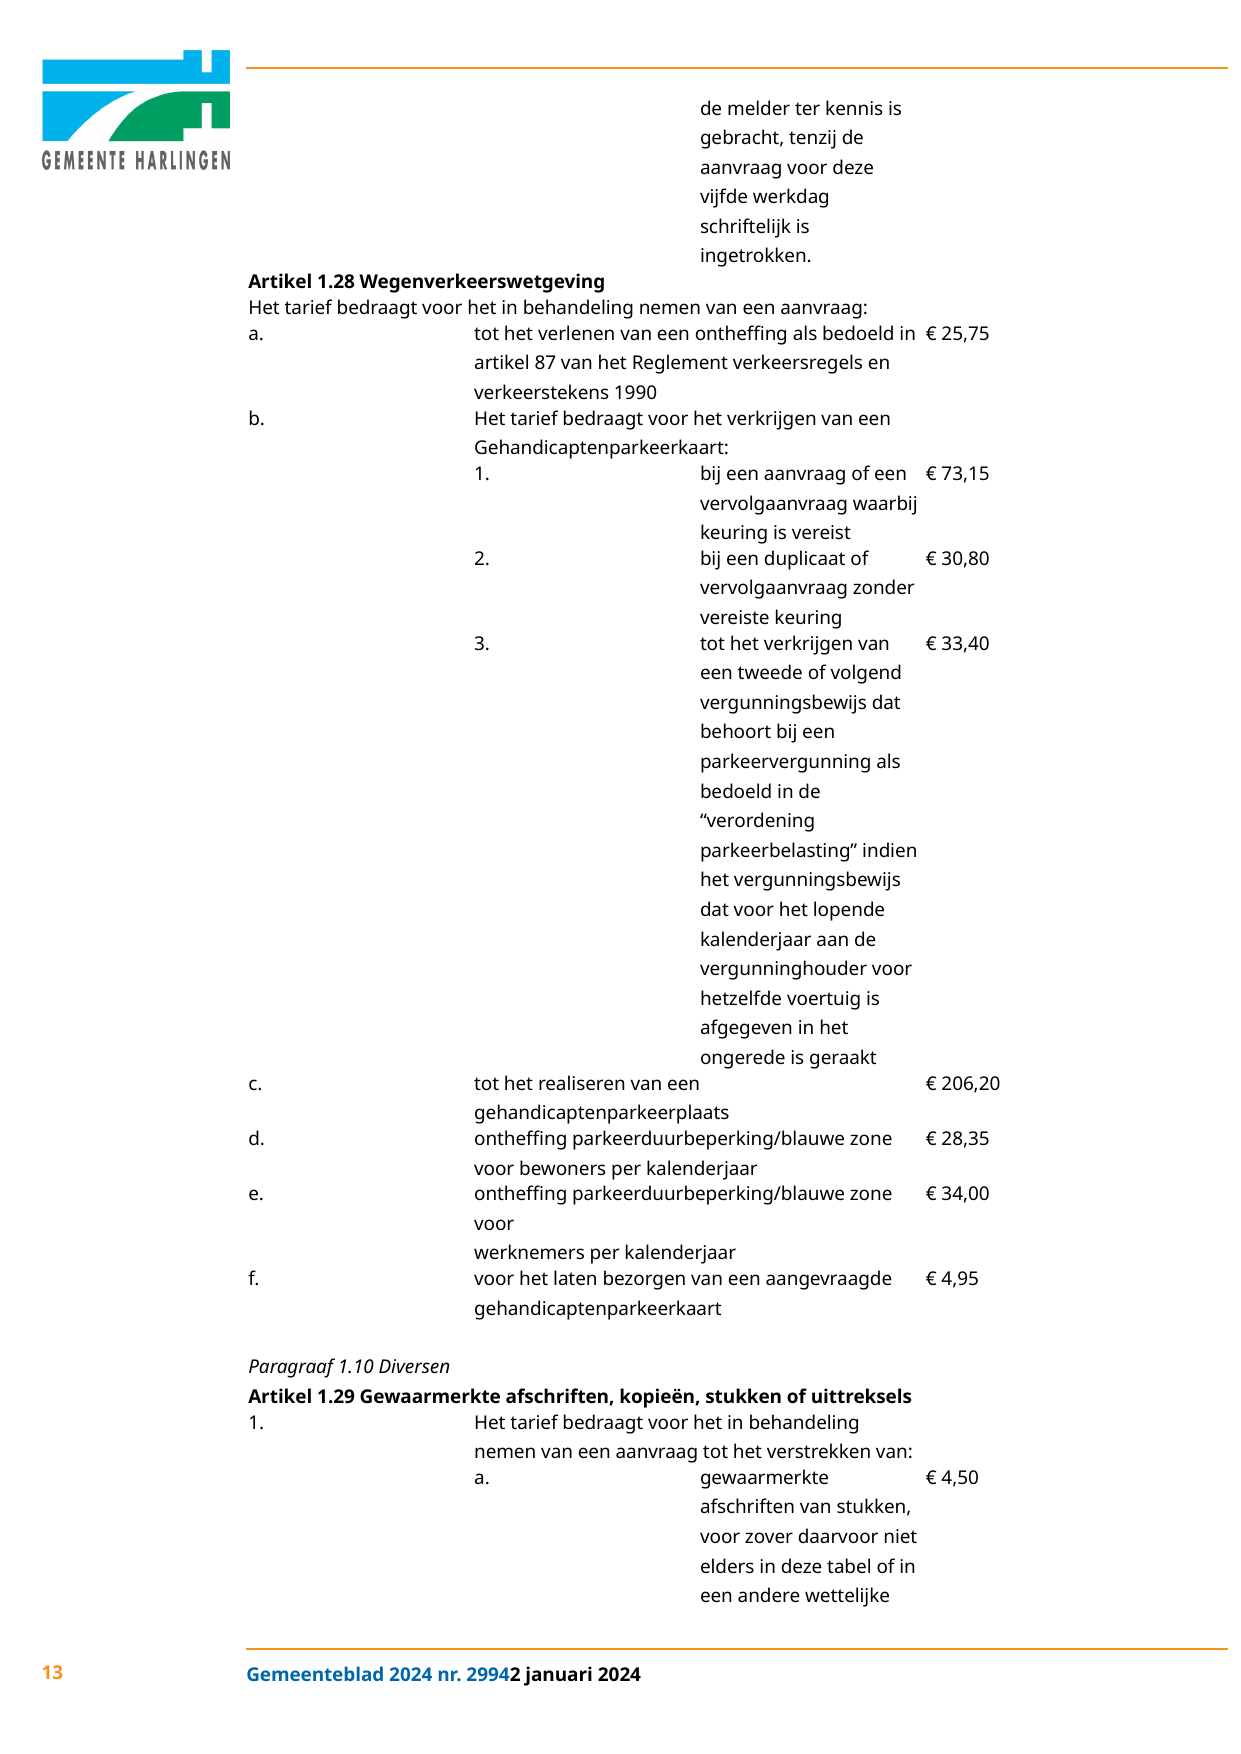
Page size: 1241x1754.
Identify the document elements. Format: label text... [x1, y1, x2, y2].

table_cell de melder ter kennis is gebracht, tenzij de aanvraag voor deze vijfde werkdag schriftelijk is ingetrokken. [700, 95, 926, 268]
table_cell a. [474, 1464, 700, 1608]
table_cell Het tarief bedraagt voor het verkrijgen van een Gehandicaptenparkeerkaart: [474, 405, 926, 460]
table_cell € 34,00 [926, 1180, 1152, 1265]
table_cell € 4,95 [926, 1265, 1152, 1321]
table_cell ontheffing parkeerduurbeperking/blauwe zone voor bewoners per kalenderjaar [474, 1125, 926, 1180]
table_cell b. [248, 405, 474, 460]
table_cell [248, 545, 474, 630]
table_cell Het tarief bedraagt voor het in behandeling nemen van een aanvraag: [248, 294, 926, 320]
table_cell 3. [474, 630, 700, 1070]
table_header Artikel 1.29 Gewaarmerkte afschriften, kopieën, stukken of uittreksels [248, 1383, 1152, 1409]
table_cell ontheffing parkeerduurbeperking/blauwe zone voor werknemers per kalenderjaar [474, 1180, 926, 1265]
table_cell [926, 294, 1152, 320]
table_cell [248, 1464, 474, 1608]
table_cell Het tarief bedraagt voor het in behandeling nemen van een aanvraag tot het verstrekken van: [474, 1409, 926, 1464]
table_cell [926, 1409, 1152, 1464]
table_cell d. [248, 1125, 474, 1180]
table_cell Artikel 1.28 Wegenverkeerswetgeving [248, 269, 1152, 294]
table_cell tot het realiseren van een gehandicaptenparkeerplaats [474, 1070, 926, 1125]
table_cell c. [248, 1070, 474, 1125]
table_cell [248, 630, 474, 1070]
table_cell [926, 95, 1152, 268]
table_cell € 73,15 [926, 460, 1152, 545]
table_cell [248, 95, 474, 268]
table_cell € 28,35 [926, 1125, 1152, 1180]
table_cell € 33,40 [926, 630, 1152, 1070]
text Paragraaf 1.10 Diversen [248, 1353, 1152, 1379]
table_cell 1. [248, 1409, 474, 1464]
table_cell € 4,50 [926, 1464, 1152, 1608]
table_cell voor het laten bezorgen van een aangevraagde gehandicaptenparkeerkaart [474, 1265, 926, 1321]
table_cell tot het verkrijgen van een tweede of volgend vergunningsbewijs dat behoort bij een parkeervergunning als bedoeld in de “verordening parkeerbelasting” indien het vergunningsbewijs dat voor het lopende kalenderjaar aan de vergunninghouder voor hetzelfde voertuig is afgegeven in het ongerede is geraakt [700, 630, 926, 1070]
table_cell [248, 460, 474, 545]
table_cell gewaarmerkte afschriften van stukken, voor zover daarvoor niet elders in deze tabel of in een andere wettelijke [700, 1464, 926, 1608]
table_cell tot het verlenen van een ontheffing als bedoeld in artikel 87 van het Reglement verkeersregels en verkeerstekens 1990 [474, 320, 926, 405]
table_cell € 206,20 [926, 1070, 1152, 1125]
table_cell bij een aanvraag of een vervolgaanvraag waarbij keuring is vereist [700, 460, 926, 545]
table_cell f. [248, 1265, 474, 1321]
table_cell 1. [474, 460, 700, 545]
table_cell e. [248, 1180, 474, 1265]
table_cell a. [248, 320, 474, 405]
table_cell [474, 95, 700, 268]
table_cell € 25,75 [926, 320, 1152, 405]
picture [41, 47, 231, 172]
table_cell 2. [474, 545, 700, 630]
table_cell bij een duplicaat of vervolgaanvraag zonder vereiste keuring [700, 545, 926, 630]
table_cell [926, 405, 1152, 460]
table_cell € 30,80 [926, 545, 1152, 630]
